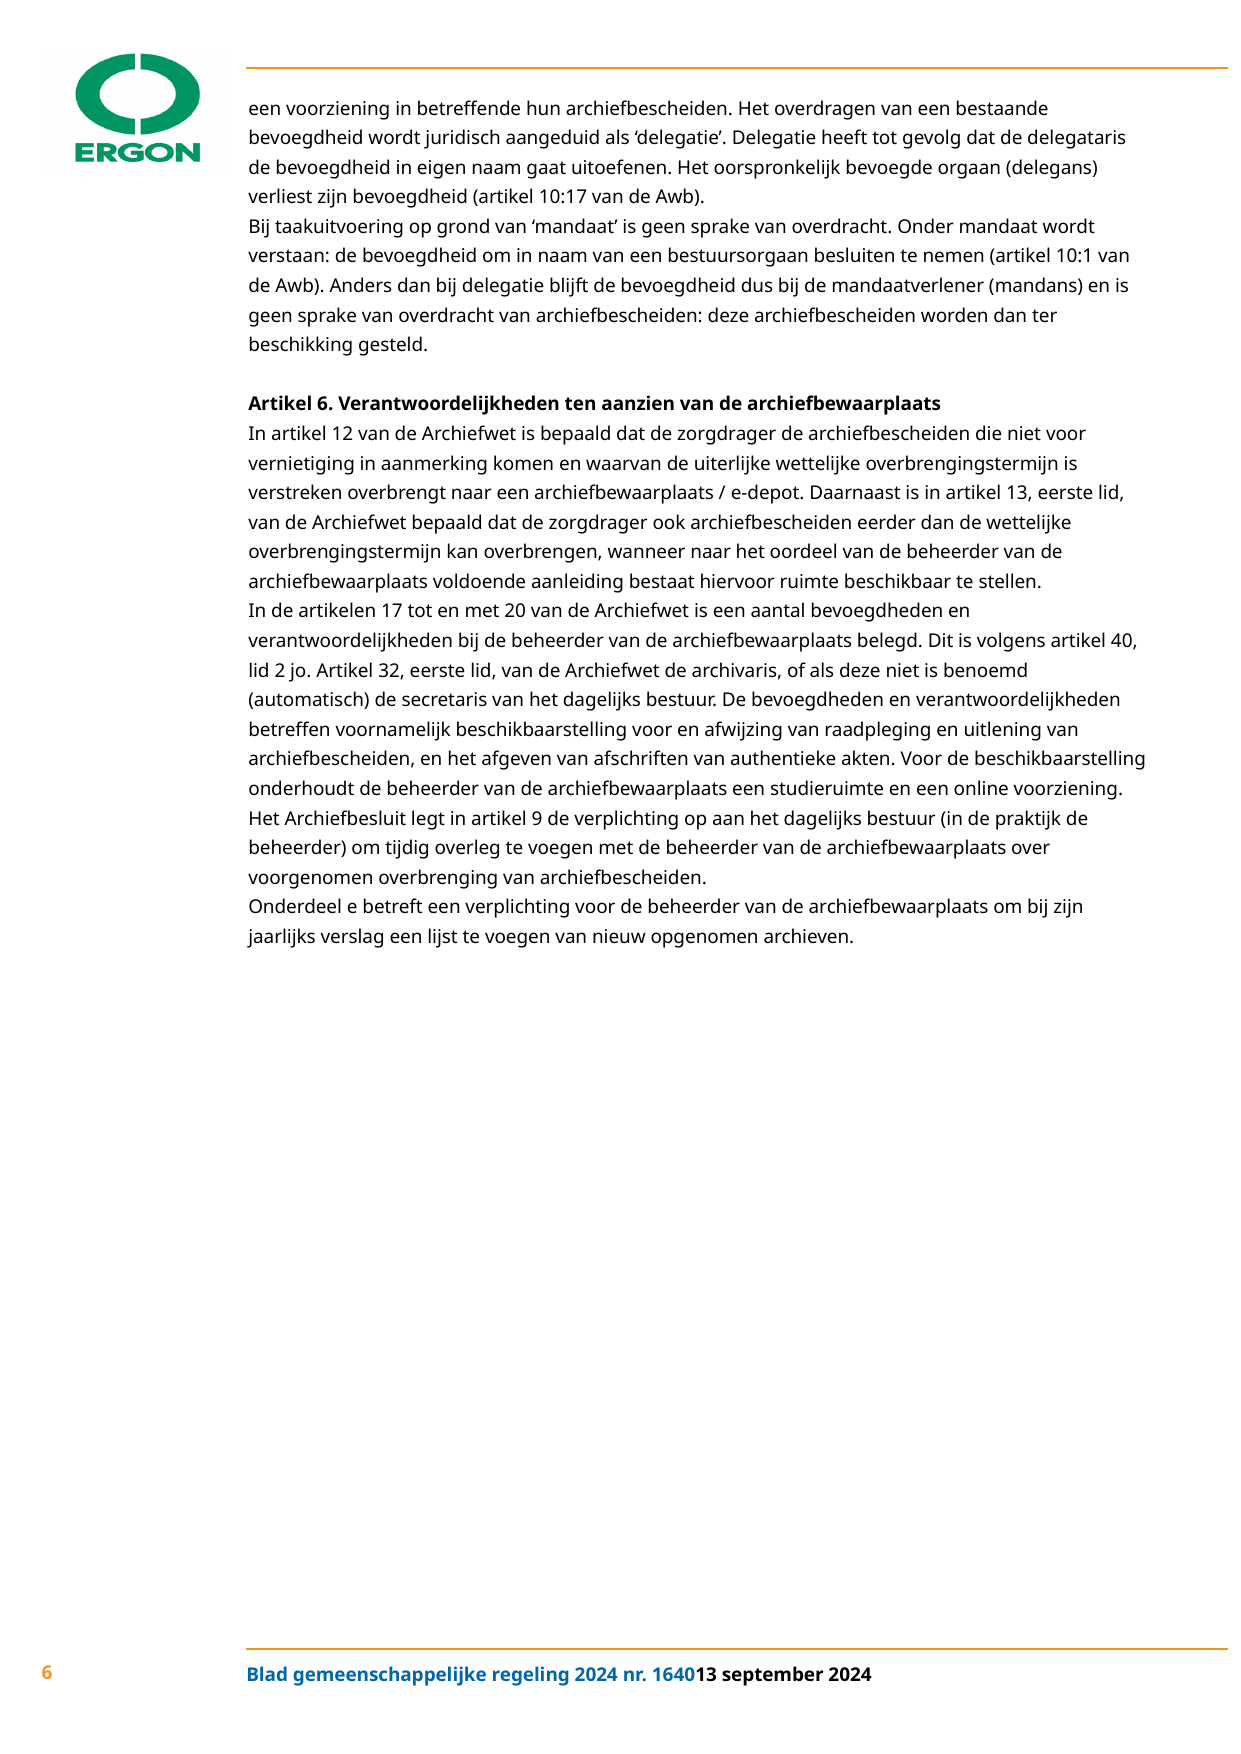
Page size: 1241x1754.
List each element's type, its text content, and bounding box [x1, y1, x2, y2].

text In artikel 12 van de Archiefwet is bepaald dat de zorgdrager de archiefbescheiden die niet voor vernietiging in aanmerking komen en waarvan de uiterlijke wettelijke overbrengingstermijn is verstreken overbrengt naar een archiefbewaarplaats / e-depot. Daarnaast is in artikel 13, eerste lid, van de Archiefwet bepaald dat de zorgdrager ook archiefbescheiden eerder dan de wettelijke overbrengingstermijn kan overbrengen, wanneer naar het oordeel van de beheerder van de archiefbewaarplaats voldoende aanleiding bestaat hiervoor ruimte beschikbaar te stellen. [248, 420, 1152, 594]
text Het Archiefbesluit legt in artikel 9 de verplichting op aan het dagelijks bestuur (in de praktijk de beheerder) om tijdig overleg te voegen met de beheerder van de archiefbewaarplaats over voorgenomen overbrenging van archiefbescheiden. [248, 805, 1152, 890]
text Bij taakuitvoering op grond van ‘mandaat’ is geen sprake van overdracht. Onder mandaat wordt verstaan: de bevoegdheid om in naam van een bestuursorgaan besluiten te nemen (artikel 10:1 van de Awb). Anders dan bij delegatie blijft de bevoegdheid dus bij de mandaatverlener (mandans) en is geen sprake van overdracht van archiefbescheiden: deze archiefbescheiden worden dan ter beschikking gesteld. [248, 213, 1152, 357]
picture [41, 47, 231, 172]
text In de artikelen 17 tot en met 20 van de Archiefwet is een aantal bevoegdheden en verantwoordelijkheden bij de beheerder van de archiefbewaarplaats belegd. Dit is volgens artikel 40, lid 2 jo. Artikel 32, eerste lid, van de Archiefwet de archivaris, of als deze niet is benoemd (automatisch) de secretaris van het dagelijks bestuur. De bevoegdheden en verantwoordelijkheden betreffen voornamelijk beschikbaarstelling voor en afwijzing van raadpleging en uitlening van archiefbescheiden, en het afgeven van afschriften van authentieke akten. Voor de beschikbaarstelling onderhoudt de beheerder van de archiefbewaarplaats een studieruimte en een online voorziening. [248, 598, 1152, 801]
text een voorziening in betreffende hun archiefbescheiden. Het overdragen van een bestaande bevoegdheid wordt juridisch aangeduid als ‘delegatie’. Delegatie heeft tot gevolg dat de delegataris de bevoegdheid in eigen naam gaat uitoefenen. Het oorspronkelijk bevoegde orgaan (delegans) verliest zijn bevoegdheid (artikel 10:17 van de Awb). [248, 95, 1152, 209]
text Onderdeel e betreft een verplichting voor de beheerder van de archiefbewaarplaats om bij zijn jaarlijks verslag een lijst te voegen van nieuw opgenomen archieven. [248, 893, 1152, 949]
text Artikel 6. Verantwoordelijkheden ten aanzien van de archiefbewaarplaats [248, 391, 1152, 416]
